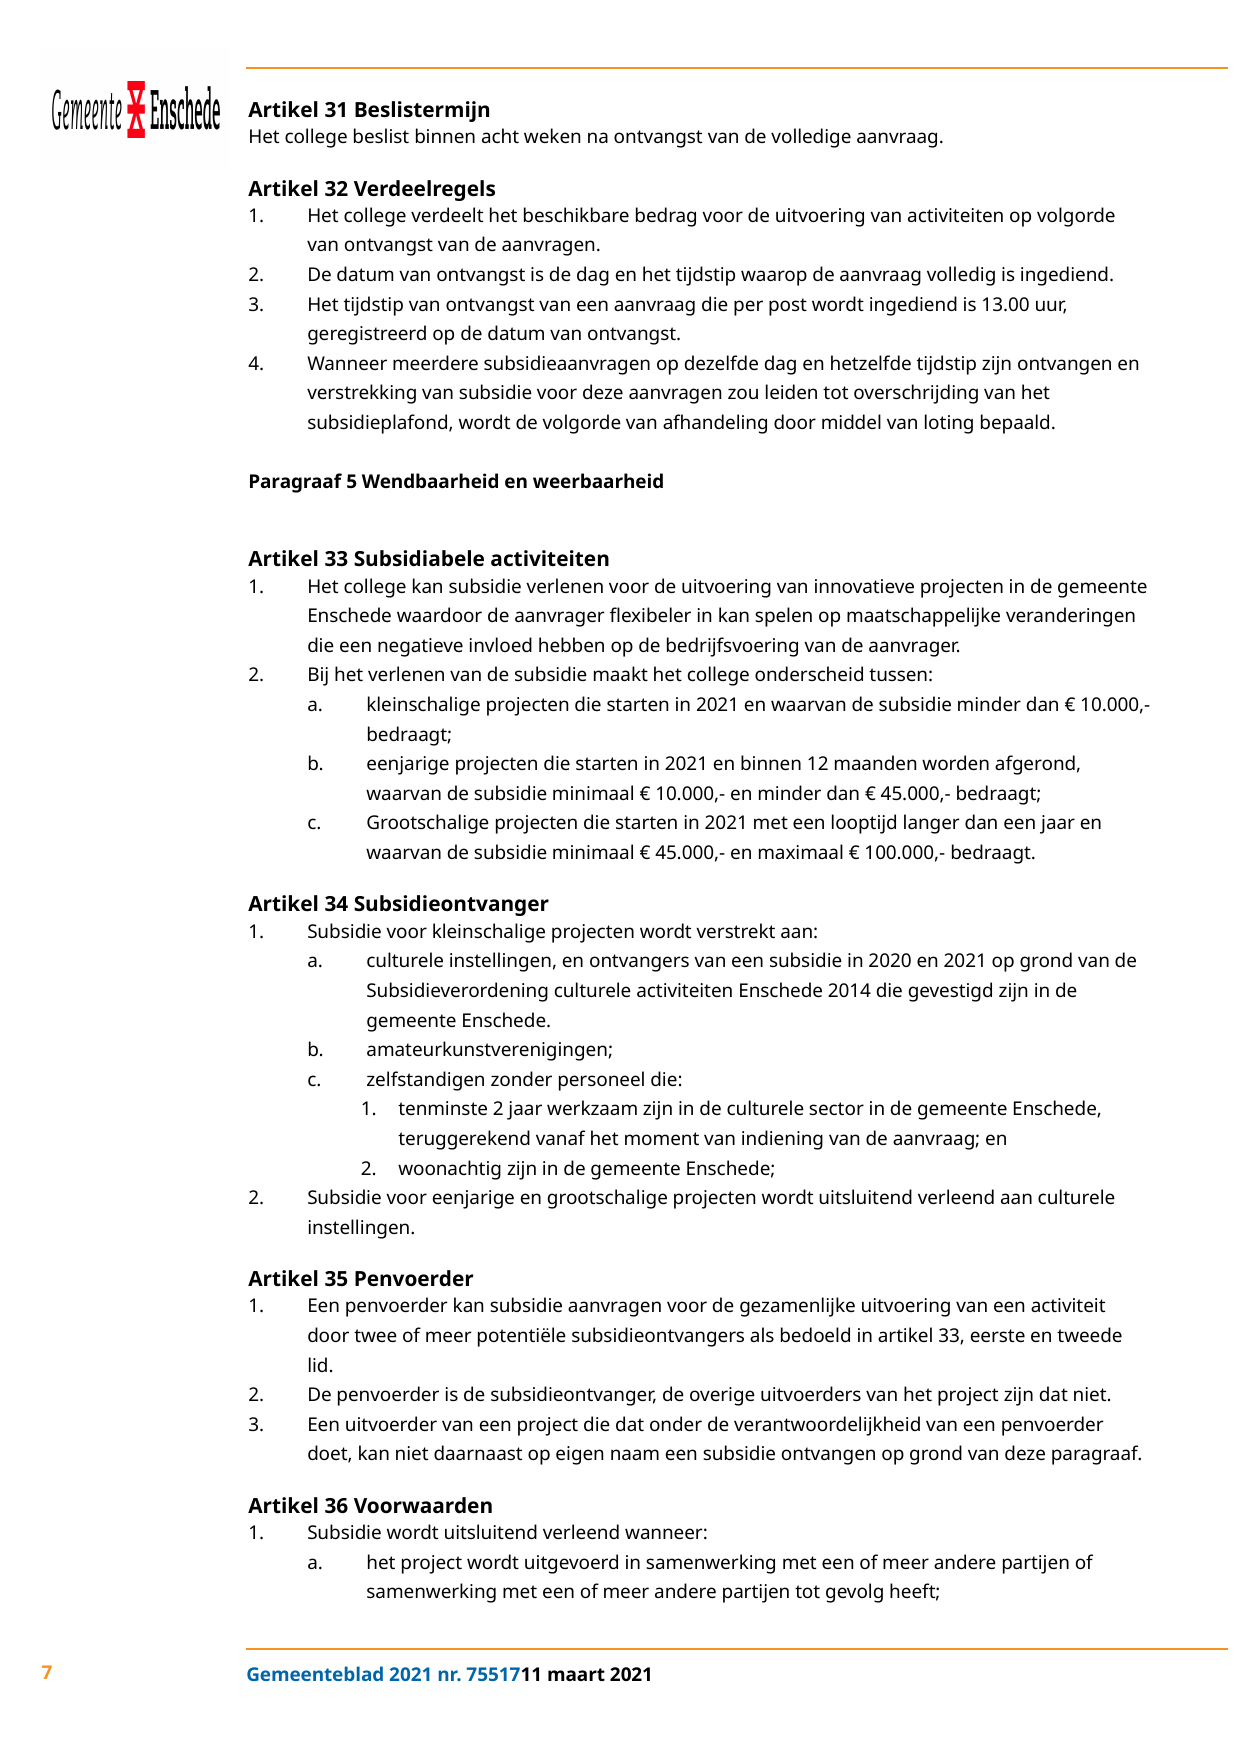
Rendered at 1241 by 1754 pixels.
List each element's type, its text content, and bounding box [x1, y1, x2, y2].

list De penvoerder is de subsidieontvanger, de overige uitvoerders van het project zijn dat niet. [248, 1381, 1152, 1407]
list zelfstandigen zonder personeel die: [307, 1066, 1152, 1092]
text Artikel 36 Voorwaarden [248, 1491, 1152, 1519]
list culturele instellingen, en ontvangers van een subsidie in 2020 en 2021 op grond van de Subsidieverordening culturele activiteiten Enschede 2014 die gevestigd zijn in de gemeente Enschede. [307, 948, 1152, 1032]
list kleinschalige projecten die starten in 2021 en waarvan de subsidie minder dan € 10.000,- bedraagt; [307, 691, 1152, 747]
list Een penvoerder kan subsidie aanvragen voor de gezamenlijke uitvoering van een activiteit door twee of meer potentiële subsidieontvangers als bedoeld in artikel 33, eerste en tweede lid. [248, 1293, 1152, 1378]
list Wanneer meerdere subsidieaanvragen op dezelfde dag en hetzelfde tijdstip zijn ontvangen en verstrekking van subsidie voor deze aanvragen zou leiden tot overschrijding van het subsidieplafond, wordt de volgorde van afhandeling door middel van loting bepaald. [248, 350, 1152, 435]
list Subsidie voor kleinschalige projecten wordt verstrekt aan: [248, 918, 1152, 944]
list De datum van ontvangst is de dag en het tijdstip waarop de aanvraag volledig is ingediend. [248, 261, 1152, 287]
list Het tijdstip van ontvangst van een aanvraag die per post wordt ingediend is 13.00 uur, geregistreerd op de datum van ontvangst. [248, 291, 1152, 346]
text Artikel 33 Subsidiabele activiteiten [248, 544, 1152, 573]
list het project wordt uitgevoerd in samenwerking met een of meer andere partijen of samenwerking met een of meer andere partijen tot gevolg heeft; [307, 1549, 1152, 1604]
list tenminste 2 jaar werkzaam zijn in de culturele sector in de gemeente Enschede, teruggerekend vanaf het moment van indiening van de aanvraag; en [361, 1096, 1152, 1151]
list Bij het verlenen van de subsidie maakt het college onderscheid tussen: [248, 662, 1152, 687]
list Het college kan subsidie verlenen voor de uitvoering van innovatieve projecten in de gemeente Enschede waardoor de aanvrager flexibeler in kan spelen op maatschappelijke veranderingen die een negatieve invloed hebben op de bedrijfsvoering van de aanvrager. [248, 573, 1152, 658]
text Het college beslist binnen acht weken na ontvangst van de volledige aanvraag. [248, 123, 1152, 149]
text Artikel 34 Subsidieontvanger [248, 889, 1152, 918]
list Subsidie wordt uitsluitend verleend wanneer: [248, 1519, 1152, 1545]
picture [41, 47, 231, 172]
list eenjarige projecten die starten in 2021 en binnen 12 maanden worden afgerond, waarvan de subsidie minimaal € 10.000,- en minder dan € 45.000,- bedraagt; [307, 750, 1152, 806]
list amateurkunstverenigingen; [307, 1036, 1152, 1062]
list Het college verdeelt het beschikbare bedrag voor de uitvoering van activiteiten op volgorde van ontvangst van de aanvragen. [248, 202, 1152, 257]
text Artikel 31 Beslistermijn [248, 95, 1152, 123]
text Artikel 32 Verdeelregels [248, 174, 1152, 202]
list Subsidie voor eenjarige en grootschalige projecten wordt uitsluitend verleend aan culturele instellingen. [248, 1184, 1152, 1239]
text Paragraaf 5 Wendbaarheid en weerbaarheid [248, 468, 1152, 494]
list Een uitvoerder van een project die dat onder de verantwoordelijkheid van een penvoerder doet, kan niet daarnaast op eigen naam een subsidie ontvangen op grond van deze paragraaf. [248, 1411, 1152, 1466]
list Grootschalige projecten die starten in 2021 met een looptijd langer dan een jaar en waarvan de subsidie minimaal € 45.000,- en maximaal € 100.000,- bedraagt. [307, 809, 1152, 865]
list woonachtig zijn in de gemeente Enschede; [361, 1155, 1152, 1180]
text Artikel 35 Penvoerder [248, 1264, 1152, 1293]
